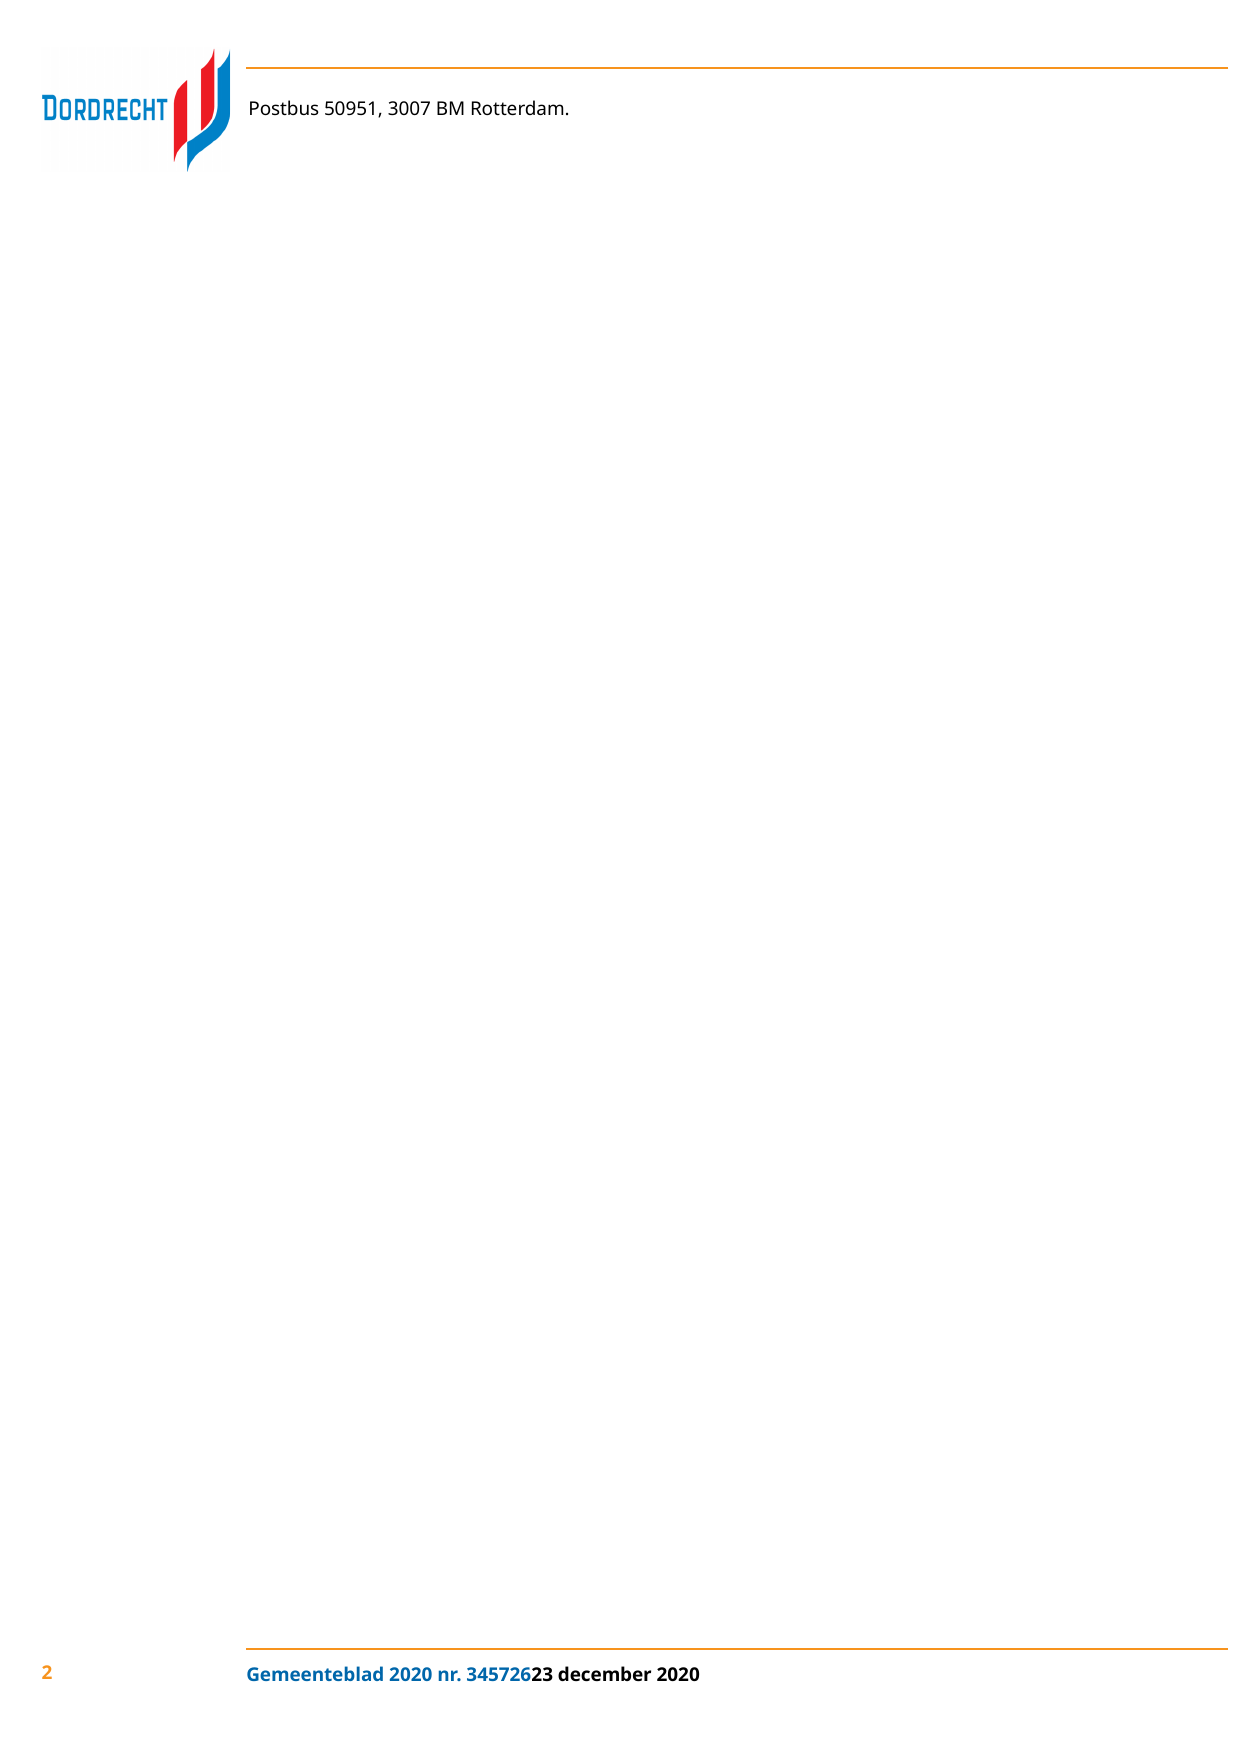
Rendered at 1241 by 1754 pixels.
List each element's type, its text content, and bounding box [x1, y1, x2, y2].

text Postbus 50951, 3007 BM Rotterdam. [248, 95, 1152, 121]
picture [41, 47, 231, 172]
